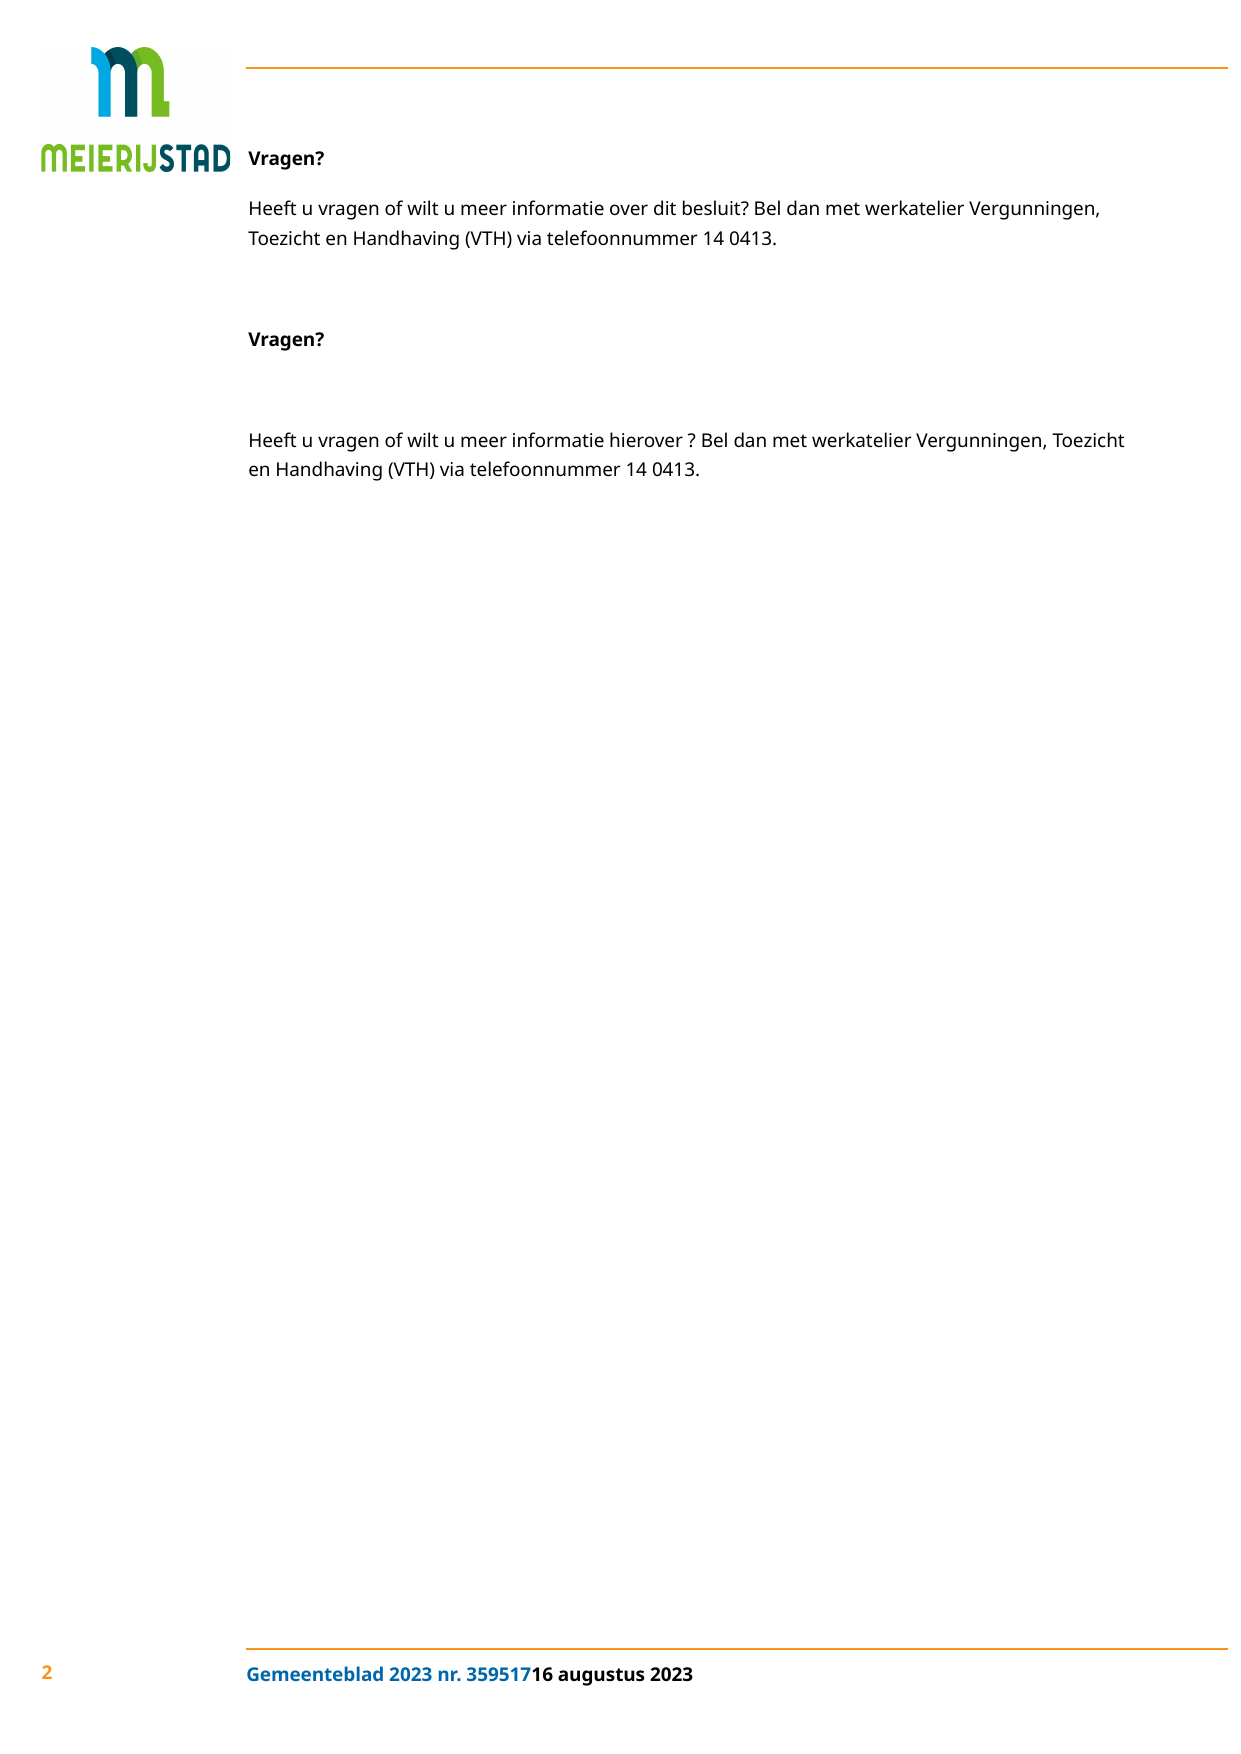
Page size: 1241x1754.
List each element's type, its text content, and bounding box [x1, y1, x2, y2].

text Heeft u vragen of wilt u meer informatie over dit besluit? Bel dan met werkatelier Vergunningen, Toezicht en Handhaving (VTH) via telefoonnummer 14 0413. [248, 196, 1152, 251]
text Vragen? [248, 326, 1152, 352]
picture [41, 47, 231, 172]
text Vragen? [248, 145, 1152, 171]
text Heeft u vragen of wilt u meer informatie hierover ? Bel dan met werkatelier Vergunningen, Toezicht en Handhaving (VTH) via telefoonnummer 14 0413. [248, 427, 1152, 482]
